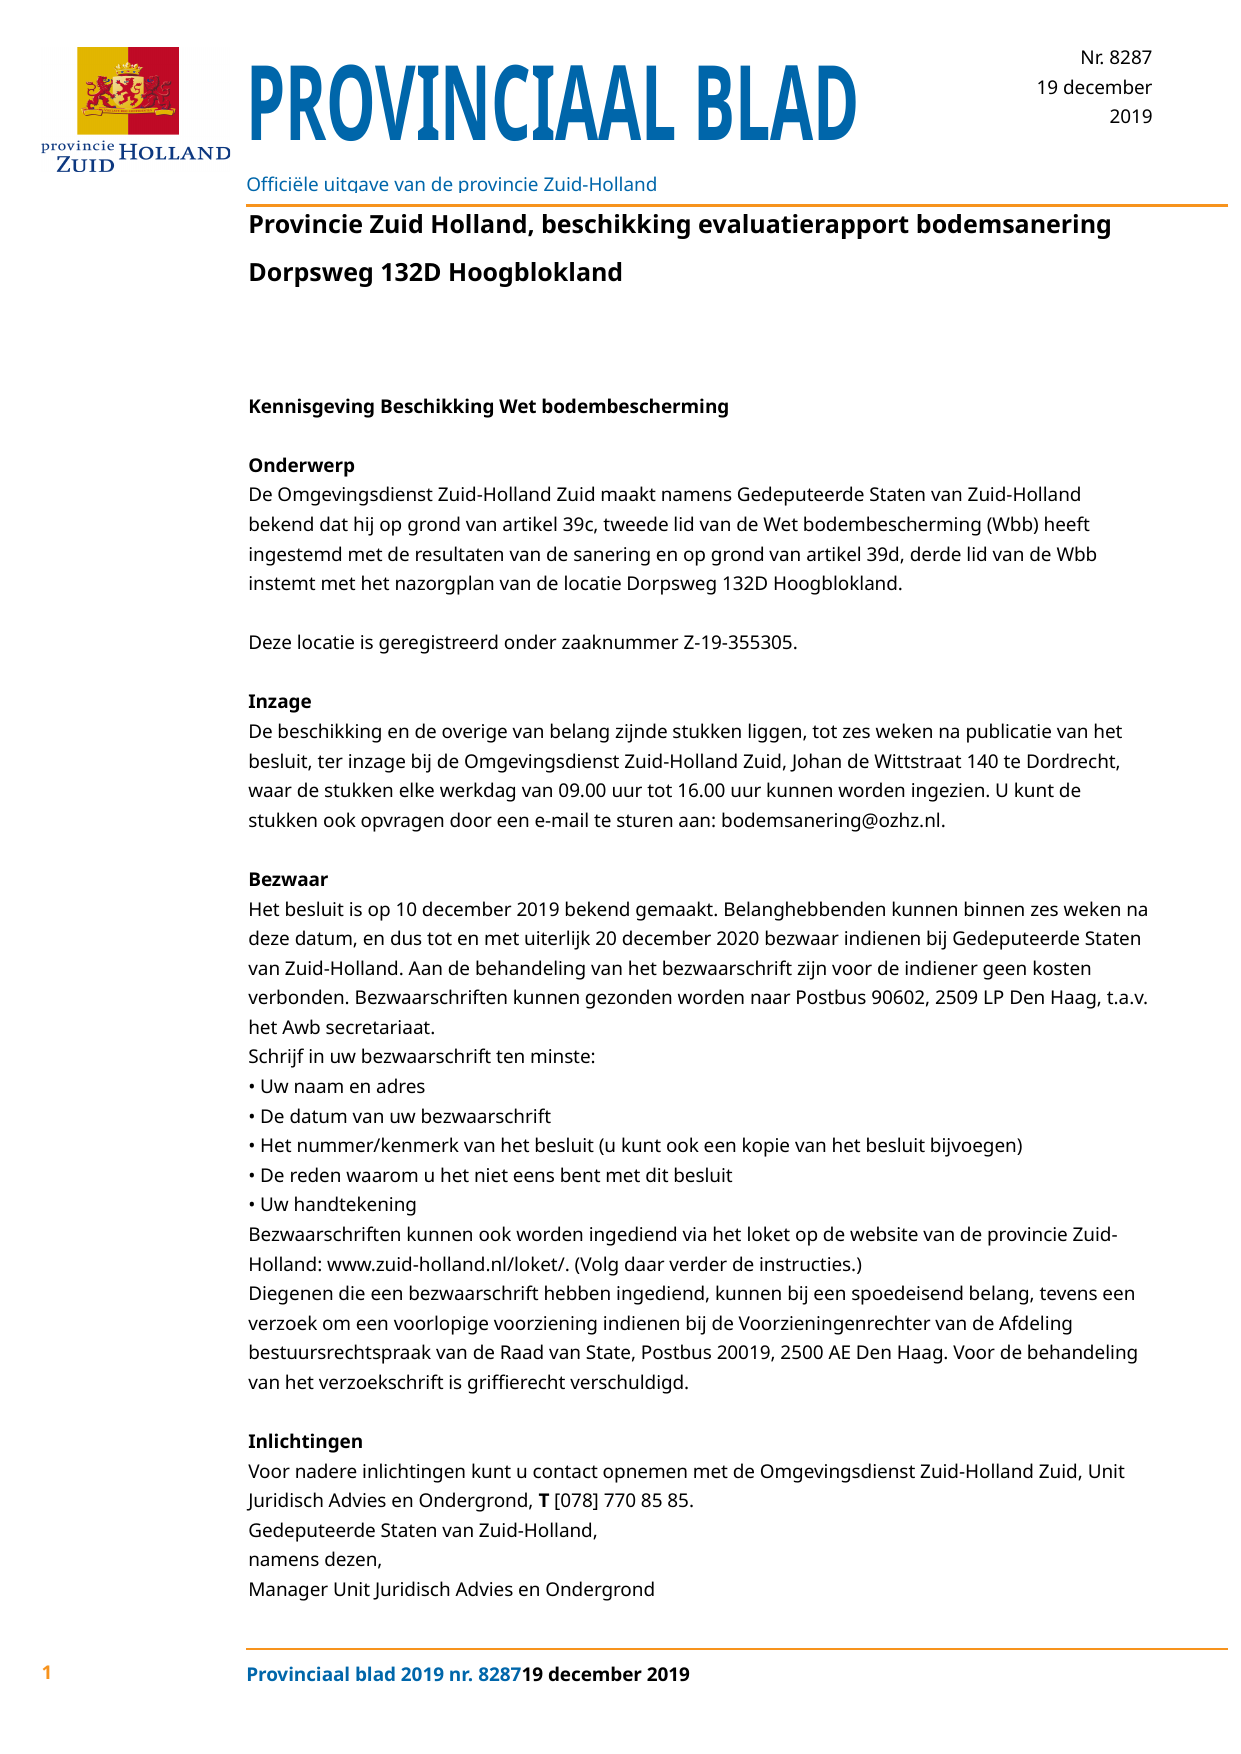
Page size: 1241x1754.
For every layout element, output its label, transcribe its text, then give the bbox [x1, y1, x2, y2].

text • De datum van uw bezwaarschrift [248, 1103, 1152, 1129]
text Manager Unit Juridisch Advies en Ondergrond [248, 1576, 1152, 1602]
text Het besluit is op 10 december 2019 bekend gemaakt. Belanghebbenden kunnen binnen zes weken na deze datum, en dus tot en met uiterlijk 20 december 2020 bezwaar indienen bij Gedeputeerde Staten van Zuid-Holland. Aan de behandeling van het bezwaarschrift zijn voor de indiener geen kosten verbonden. Bezwaarschriften kunnen gezonden worden naar Postbus 90602, 2509 LP Den Haag, t.a.v. het Awb secretariaat. [248, 896, 1152, 1040]
text • Uw naam en adres [248, 1073, 1152, 1099]
text Inzage [248, 689, 1152, 714]
text • Uw handtekening [248, 1192, 1152, 1217]
text Gedeputeerde Staten van Zuid-Holland, [248, 1517, 1152, 1543]
picture [41, 47, 231, 172]
text Provincie Zuid Holland, beschikking evaluatierapport bodemsanering Dorpsweg 132D Hoogblokland [248, 207, 1152, 288]
text Kennisgeving Beschikking Wet bodembescherming [248, 393, 1152, 419]
text Onderwerp [248, 452, 1152, 478]
text Inlichtingen [248, 1428, 1152, 1454]
text • De reden waarom u het niet eens bent met dit besluit [248, 1162, 1152, 1188]
text Bezwaar [248, 866, 1152, 892]
text De beschikking en de overige van belang zijnde stukken liggen, tot zes weken na publicatie van het besluit, ter inzage bij de Omgevingsdienst Zuid-Holland Zuid, Johan de Wittstraat 140 te Dordrecht, waar de stukken elke werkdag van 09.00 uur tot 16.00 uur kunnen worden ingezien. U kunt de stukken ook opvragen door een e-mail te sturen aan: bodemsanering@ozhz.nl. [248, 718, 1152, 833]
text Diegenen die een bezwaarschrift hebben ingediend, kunnen bij een spoedeisend belang, tevens een verzoek om een voorlopige voorziening indienen bij de Voorzieningenrechter van de Afdeling bestuursrechtspraak van de Raad van State, Postbus 20019, 2500 AE Den Haag. Voor de behandeling van het verzoekschrift is griffierecht verschuldigd. [248, 1280, 1152, 1395]
text Bezwaarschriften kunnen ook worden ingediend via het loket op de website van de provincie Zuid-Holland: www.zuid-holland.nl/loket/. (Volg daar verder de instructies.) [248, 1221, 1152, 1277]
text • Het nummer/kenmerk van het besluit (u kunt ook een kopie van het besluit bijvoegen) [248, 1132, 1152, 1158]
text Schrijf in uw bezwaarschrift ten minste: [248, 1044, 1152, 1069]
text Deze locatie is geregistreerd onder zaaknummer Z-19-355305. [248, 629, 1152, 655]
text Voor nadere inlichtingen kunt u contact opnemen met de Omgevingsdienst Zuid-Holland Zuid, Unit Juridisch Advies en Ondergrond, T [078] 770 85 85. [248, 1458, 1152, 1513]
text De Omgevingsdienst Zuid-Holland Zuid maakt namens Gedeputeerde Staten van Zuid-Holland bekend dat hij op grond van artikel 39c, tweede lid van de Wet bodembescherming (Wbb) heeft ingestemd met de resultaten van de sanering en op grond van artikel 39d, derde lid van de Wbb instemt met het nazorgplan van de locatie Dorpsweg 132D Hoogblokland. [248, 482, 1152, 596]
text namens dezen, [248, 1547, 1152, 1572]
